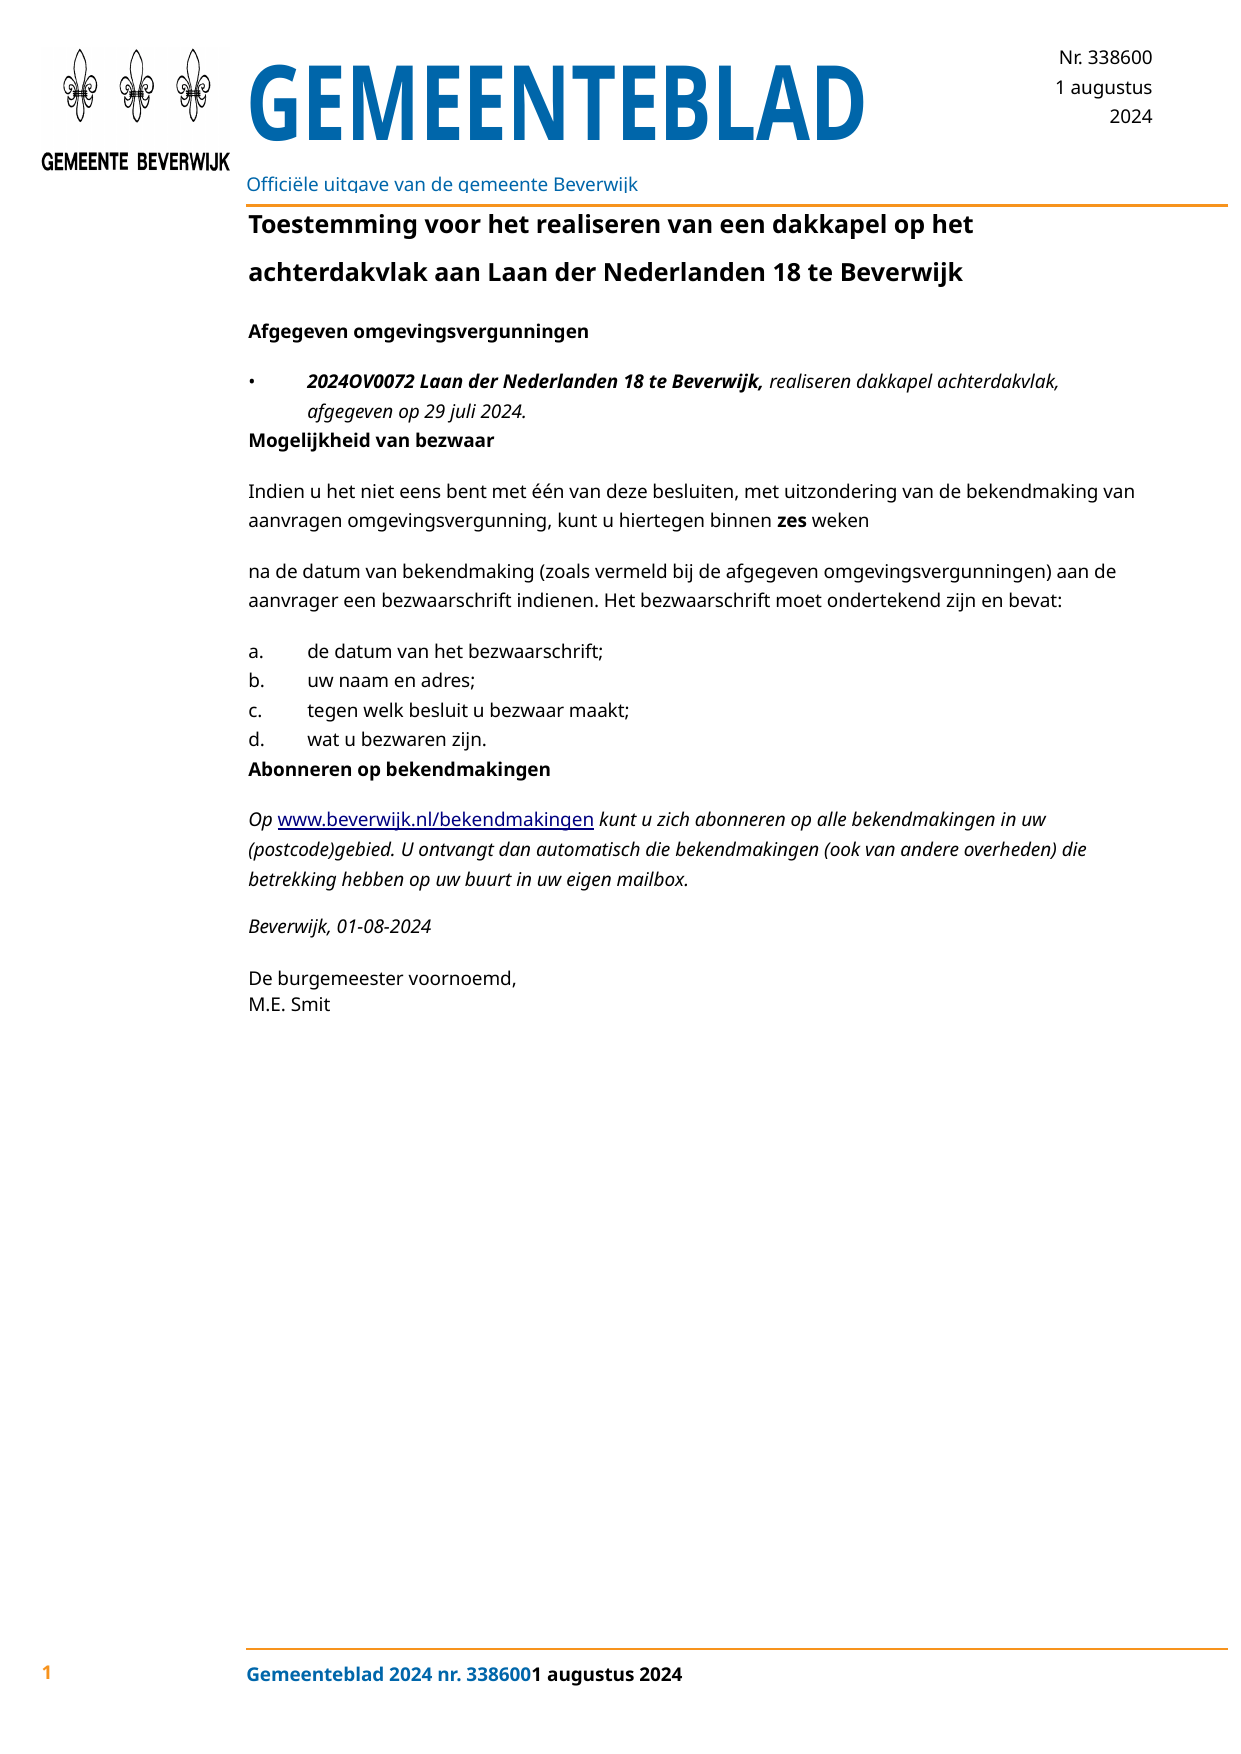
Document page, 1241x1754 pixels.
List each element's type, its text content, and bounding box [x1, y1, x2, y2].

list 2024OV0072 Laan der Nederlanden 18 te Beverwijk, realiseren dakkapel achterdakvlak, afgegeven op 29 juli 2024. [248, 368, 1152, 424]
list uw naam en adres; [248, 667, 1152, 693]
text M.E. Smit [248, 991, 1152, 1017]
text De burgemeester voornoemd, [248, 965, 1152, 991]
text Mogelijkheid van bezwaar [248, 427, 1152, 453]
list wat u bezwaren zijn. [248, 727, 1152, 752]
list de datum van het bezwaarschrift; [248, 638, 1152, 664]
text Op www.beverwijk.nl/bekendmakingen kunt u zich abonneren op alle bekendmakingen in uw (postcode)gebied. U ontvangt dan automatisch die bekendmakingen (ook van andere overheden) die betrekking hebben op uw buurt in uw eigen mailbox. [248, 807, 1152, 892]
text Abonneren op bekendmakingen [248, 756, 1152, 782]
text Indien u het niet eens bent met één van deze besluiten, met uitzondering van de bekendmaking van aanvragen omgevingsvergunning, kunt u hiertegen binnen zes weken [248, 478, 1152, 533]
text Toestemming voor het realiseren van een dakkapel op het achterdakvlak aan Laan der Nederlanden 18 te Beverwijk [248, 207, 1152, 288]
text Afgegeven omgevingsvergunningen [248, 318, 1152, 344]
picture [41, 47, 231, 172]
list tegen welk besluit u bezwaar maakt; [248, 697, 1152, 723]
text Beverwijk, 01-08-2024 [248, 914, 1152, 939]
text na de datum van bekendmaking (zoals vermeld bij de afgegeven omgevingsvergunningen) aan de aanvrager een bezwaarschrift indienen. Het bezwaarschrift moet ondertekend zijn en bevat: [248, 558, 1152, 613]
